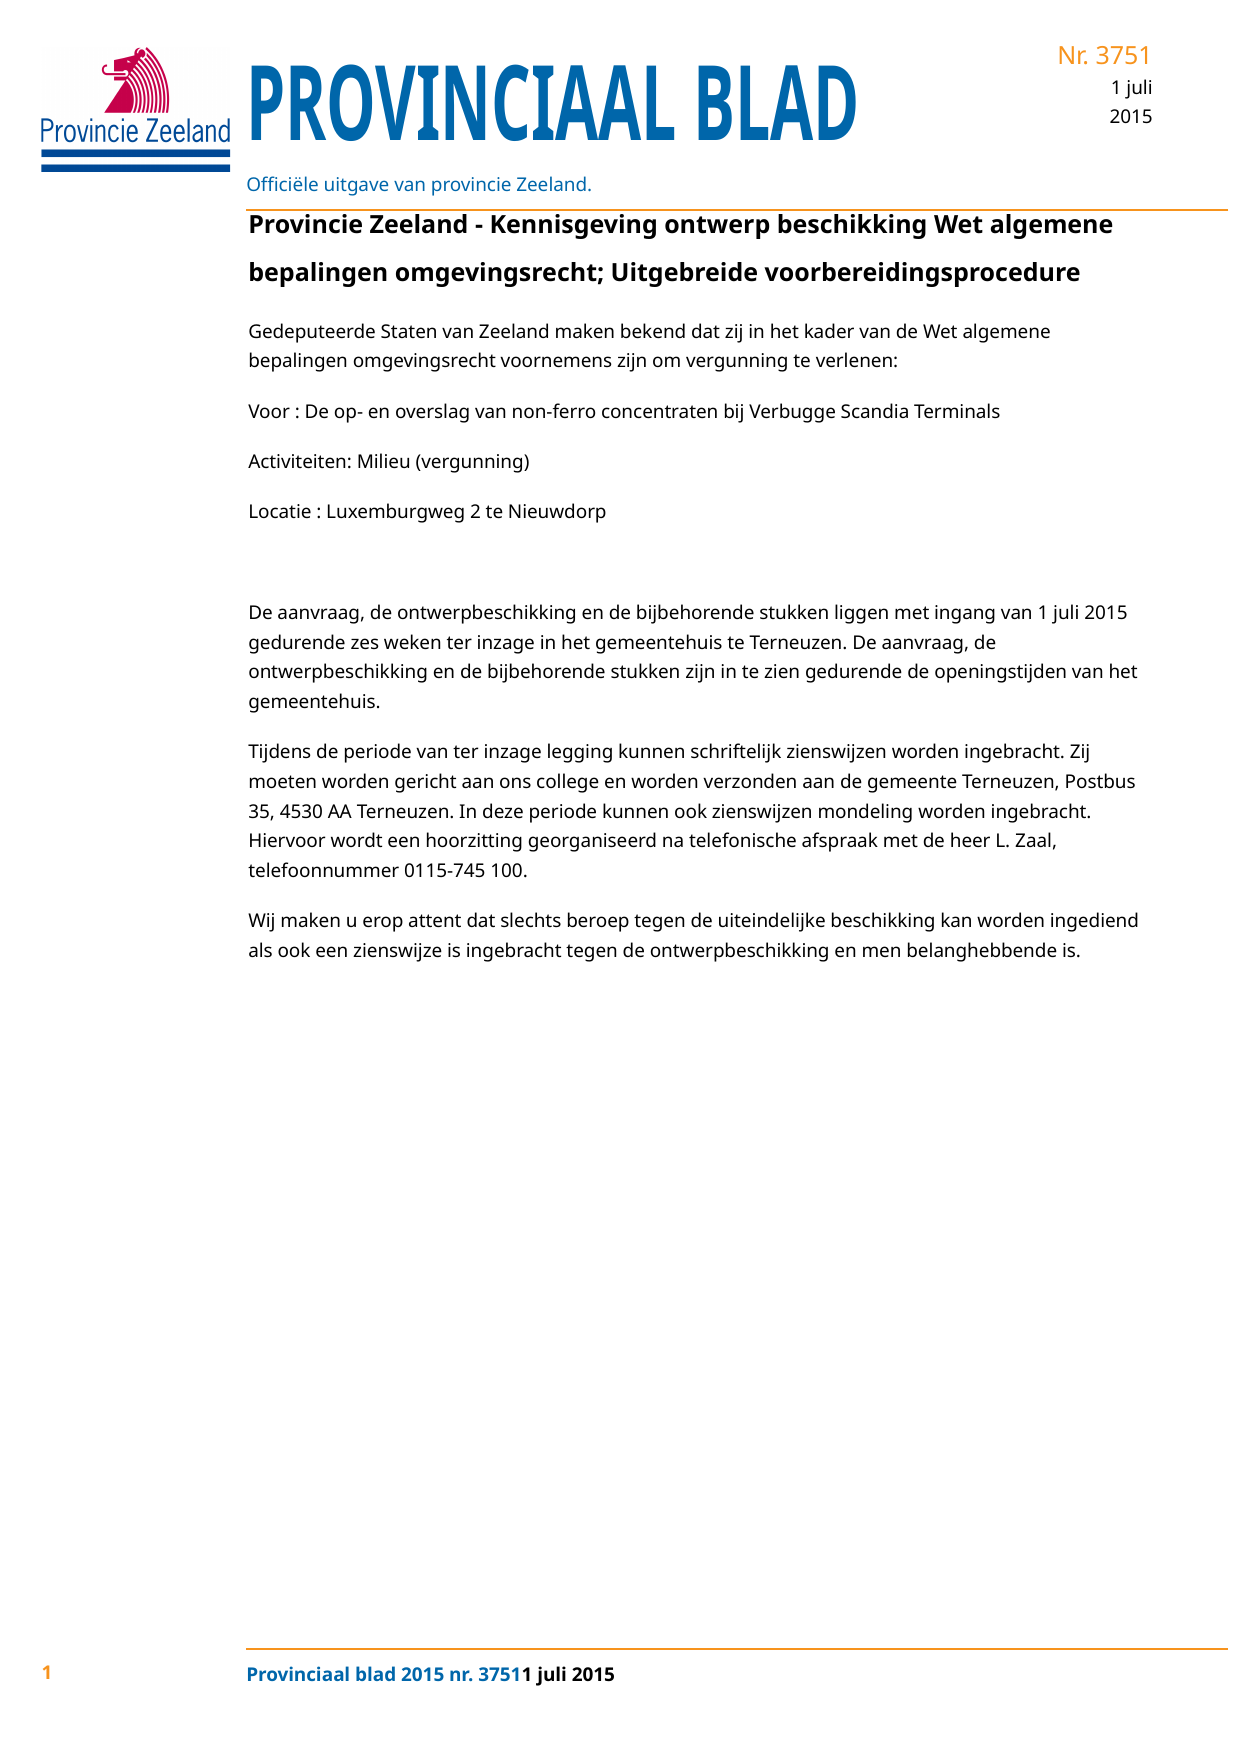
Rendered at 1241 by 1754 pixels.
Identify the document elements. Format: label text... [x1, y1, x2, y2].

text Tijdens de periode van ter inzage legging kunnen schriftelijk zienswijzen worden ingebracht. Zij moeten worden gericht aan ons college en worden verzonden aan de gemeente Terneuzen, Postbus 35, 4530 AA Terneuzen. In deze periode kunnen ook zienswijzen mondeling worden ingebracht. Hiervoor wordt een hoorzitting georganiseerd na telefonische afspraak met de heer L. Zaal, telefoonnummer 0115-745 100. [248, 739, 1152, 883]
picture [41, 47, 231, 172]
text Activiteiten: Milieu (vergunning) [248, 448, 1152, 474]
text Voor : De op- en overslag van non-ferro concentraten bij Verbugge Scandia Terminals [248, 398, 1152, 424]
text Locatie : Luxemburgweg 2 te Nieuwdorp [248, 499, 1152, 524]
text Wij maken u erop attent dat slechts beroep tegen de uiteindelijke beschikking kan worden ingediend als ook een zienswijze is ingebracht tegen de ontwerpbeschikking en men belanghebbende is. [248, 907, 1152, 963]
text Gedeputeerde Staten van Zeeland maken bekend dat zij in het kader van de Wet algemene bepalingen omgevingsrecht voornemens zijn om vergunning te verlenen: [248, 318, 1152, 373]
text De aanvraag, de ontwerpbeschikking en de bijbehorende stukken liggen met ingang van 1 juli 2015 gedurende zes weken ter inzage in het gemeentehuis te Terneuzen. De aanvraag, de ontwerpbeschikking en de bijbehorende stukken zijn in te zien gedurende de openingstijden van het gemeentehuis. [248, 599, 1152, 714]
text Provincie Zeeland - Kennisgeving ontwerp beschikking Wet algemene bepalingen omgevingsrecht; Uitgebreide voorbereidingsprocedure [248, 211, 1152, 288]
